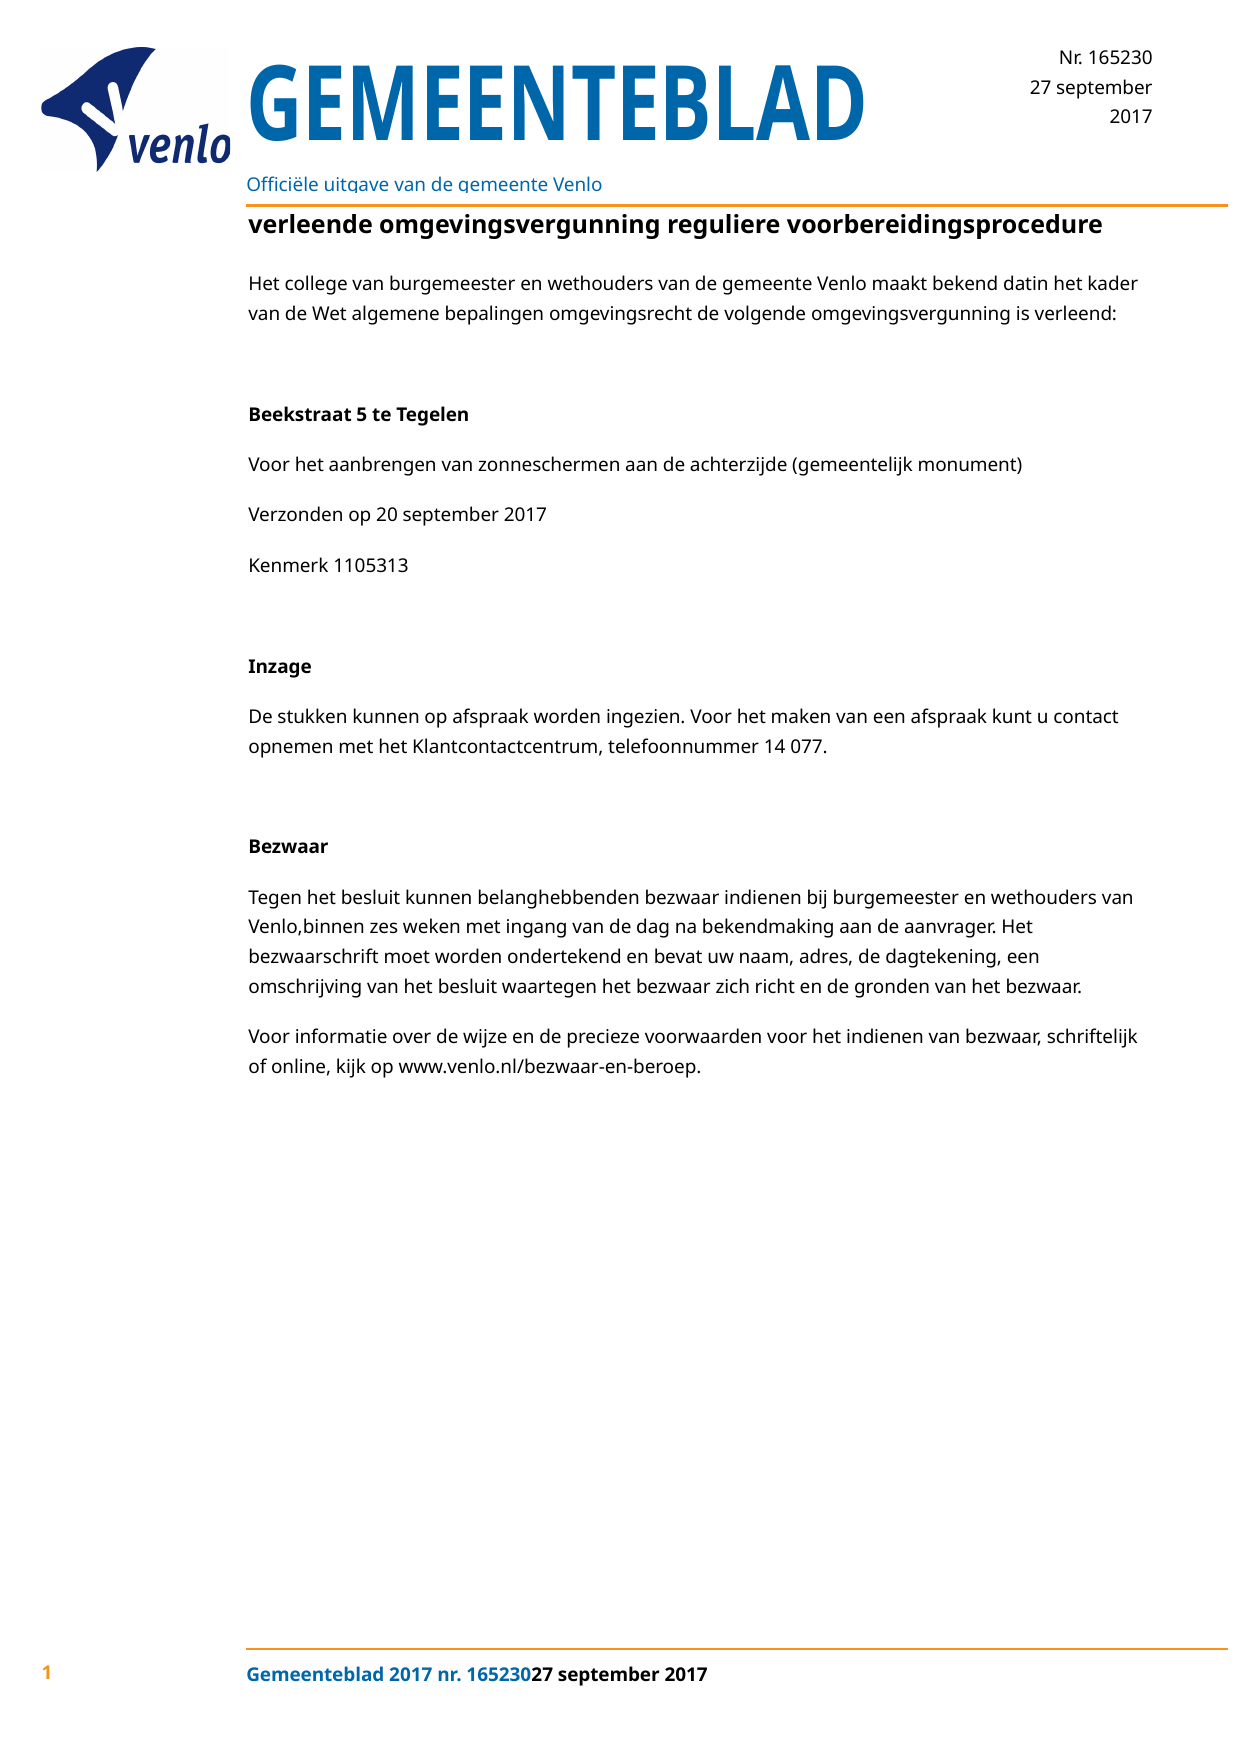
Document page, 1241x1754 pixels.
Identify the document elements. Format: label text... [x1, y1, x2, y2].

text verleende omgevingsvergunning reguliere voorbereidingsprocedure [248, 207, 1152, 241]
text Beekstraat 5 te Tegelen [248, 401, 1152, 426]
text Verzonden op 20 september 2017 [248, 502, 1152, 527]
text De stukken kunnen op afspraak worden ingezien. Voor het maken van een afspraak kunt u contact opnemen met het Klantcontactcentrum, telefoonnummer 14 077. [248, 703, 1152, 758]
text Tegen het besluit kunnen belanghebbenden bezwaar indienen bij burgemeester en wethouders van Venlo,binnen zes weken met ingang van de dag na bekendmaking aan de aanvrager. Het bezwaarschrift moet worden ondertekend en bevat uw naam, adres, de dagtekening, een omschrijving van het besluit waartegen het bezwaar zich richt en de gronden van het bezwaar. [248, 884, 1152, 998]
text Het college van burgemeester en wethouders van de gemeente Venlo maakt bekend datin het kader van de Wet algemene bepalingen omgevingsrecht de volgende omgevingsvergunning is verleend: [248, 270, 1152, 326]
text Kenmerk 1105313 [248, 552, 1152, 578]
text Inzage [248, 653, 1152, 678]
text Voor het aanbrengen van zonneschermen aan de achterzijde (gemeentelijk monument) [248, 451, 1152, 477]
text Bezwaar [248, 834, 1152, 859]
text Voor informatie over de wijze en de precieze voorwaarden voor het indienen van bezwaar, schriftelijk of online, kijk op www.venlo.nl/bezwaar-en-beroep. [248, 1023, 1152, 1078]
picture [41, 47, 231, 172]
